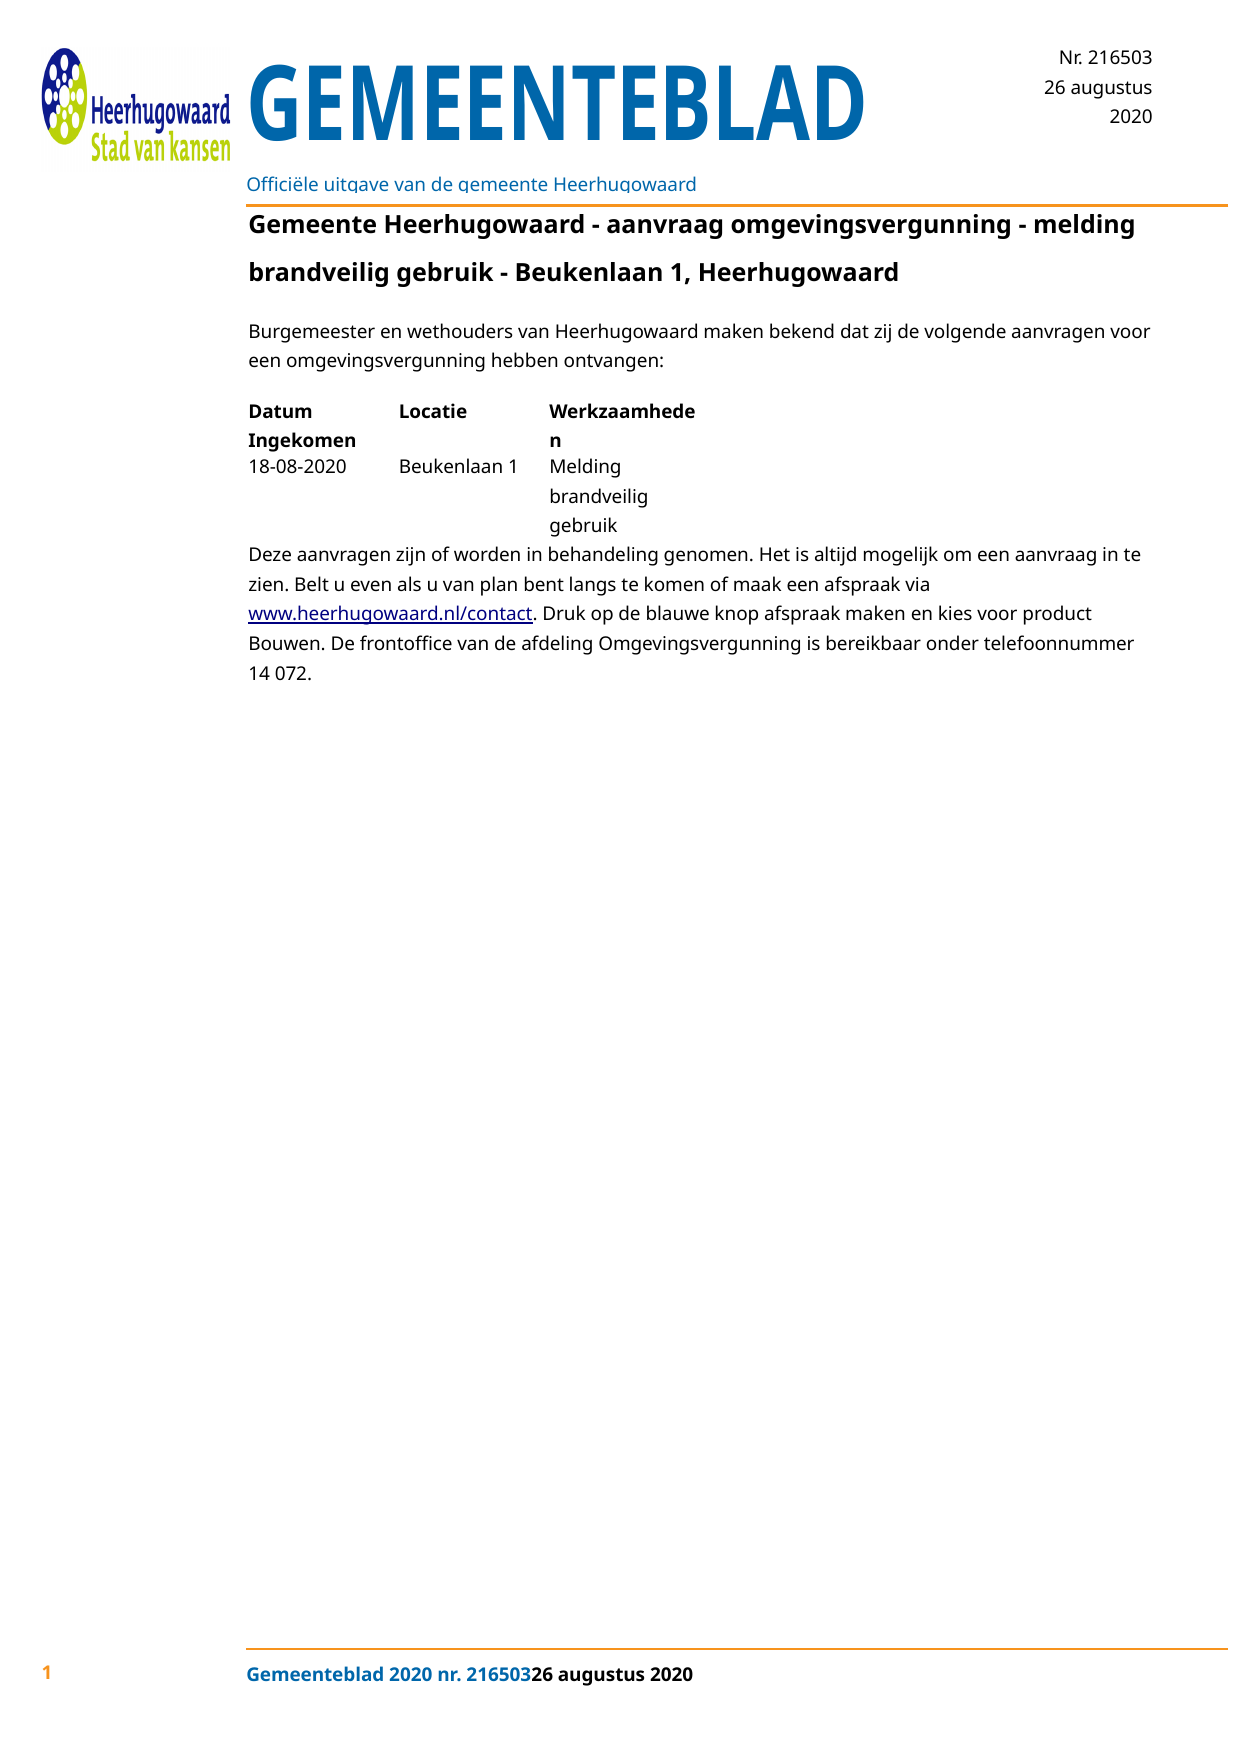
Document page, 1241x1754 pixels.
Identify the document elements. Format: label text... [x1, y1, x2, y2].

table_cell 18-08-2020 [248, 453, 398, 538]
picture [41, 47, 231, 172]
text Gemeente Heerhugowaard - aanvraag omgevingsvergunning - melding brandveilig gebruik - Beukenlaan 1, Heerhugowaard [248, 207, 1152, 288]
table_cell Melding brandveilig gebruik [549, 453, 700, 538]
text Deze aanvragen zijn of worden in behandeling genomen. Het is altijd mogelijk om een aanvraag in te zien. Belt u even als u van plan bent langs te komen of maak een afspraak via www.heerhugowaard.nl/contact. Druk op de blauwe knop afspraak maken en kies voor product Bouwen. De frontoffice van de afdeling Omgevingsvergunning is bereikbaar onder telefoonnummer 14 072. [248, 541, 1152, 686]
table_header Werkzaamheden [549, 398, 700, 453]
table_cell Beukenlaan 1 [399, 453, 549, 538]
table_header Locatie [399, 398, 549, 453]
table_header Datum Ingekomen [248, 398, 398, 453]
text Burgemeester en wethouders van Heerhugowaard maken bekend dat zij de volgende aanvragen voor een omgevingsvergunning hebben ontvangen: [248, 318, 1152, 373]
